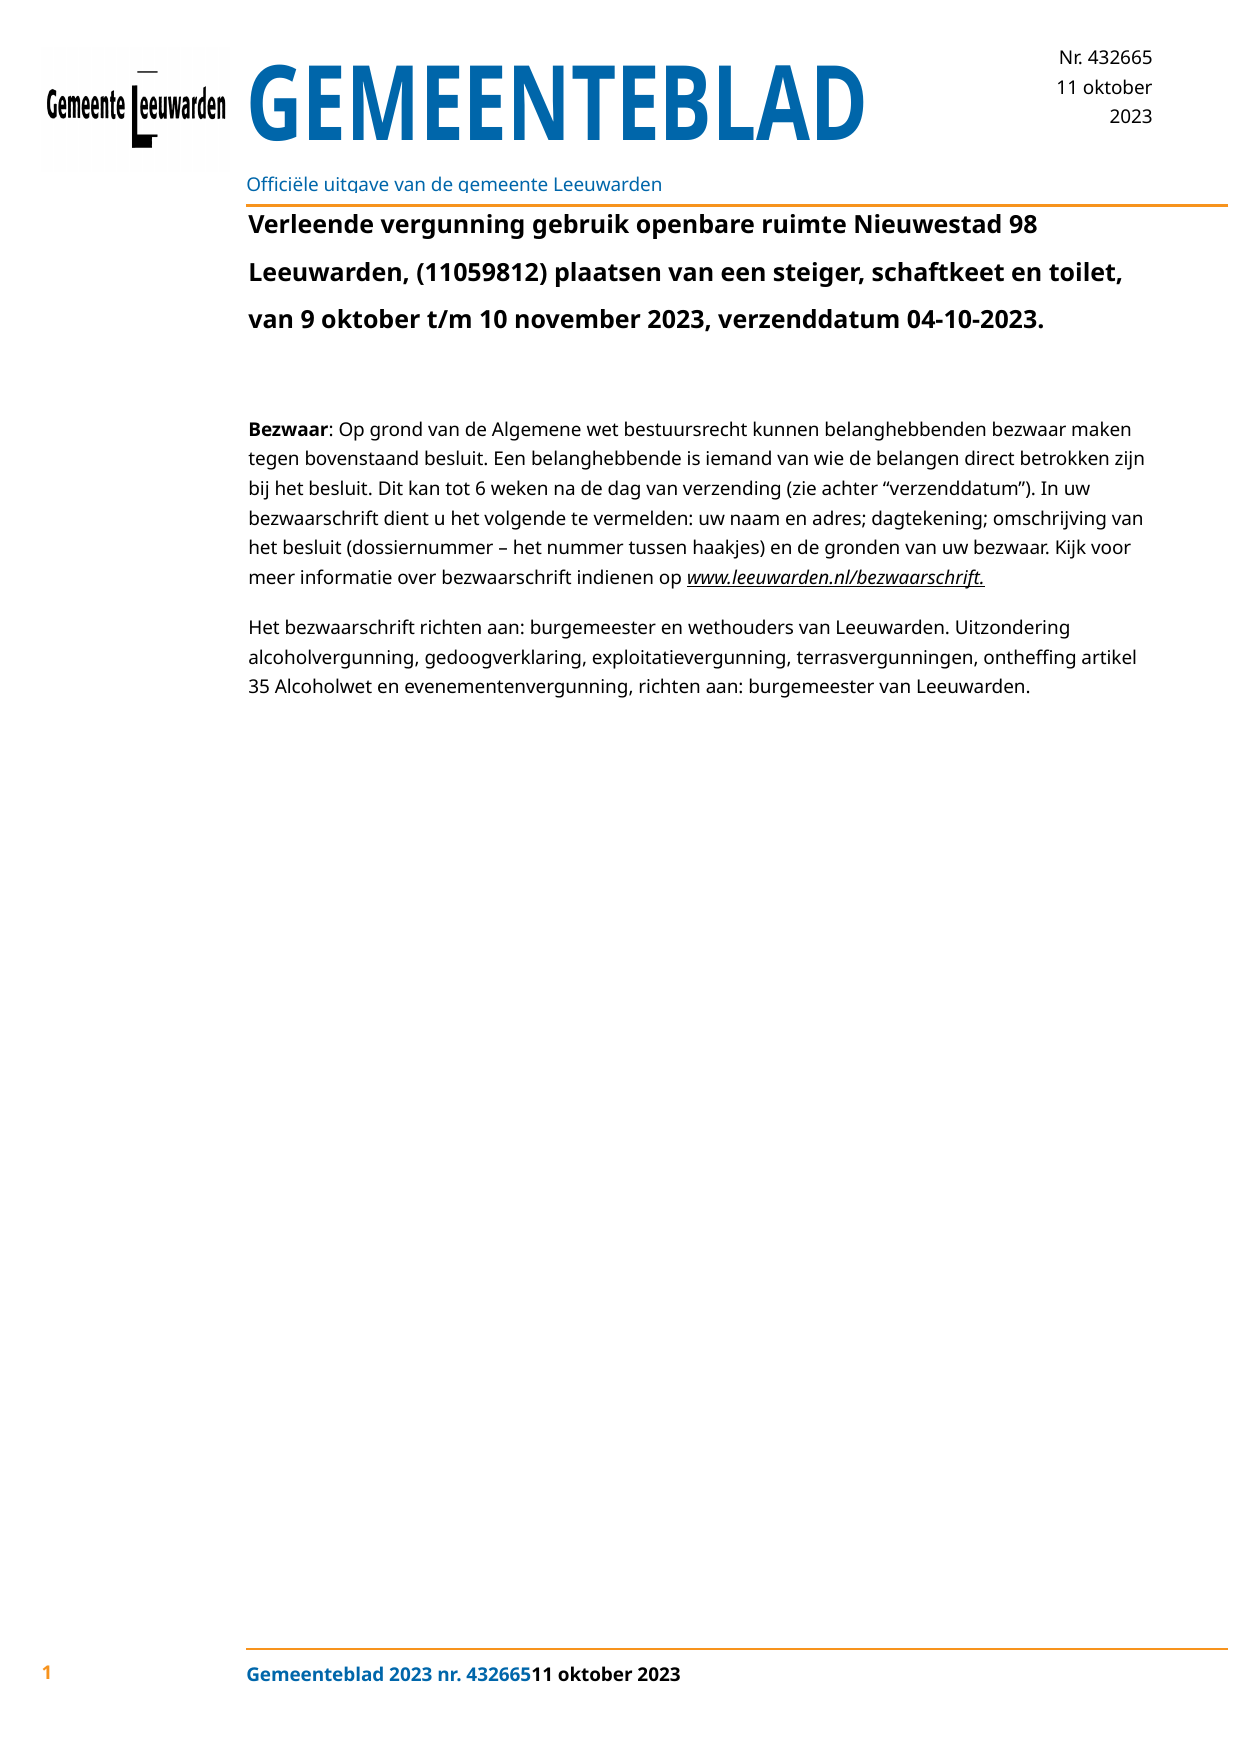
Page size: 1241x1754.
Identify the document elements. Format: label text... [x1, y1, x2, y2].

text Het bezwaarschrift richten aan: burgemeester en wethouders van Leeuwarden. Uitzondering alcoholvergunning, gedoogverklaring, exploitatievergunning, terrasvergunningen, ontheffing artikel 35 Alcoholwet en evenementenvergunning, richten aan: burgemeester van Leeuwarden. [248, 614, 1152, 699]
text Verleende vergunning gebruik openbare ruimte Nieuwestad 98 Leeuwarden, (11059812) plaatsen van een steiger, schaftkeet en toilet, van 9 oktober t/m 10 november 2023, verzenddatum 04-10-2023. [248, 207, 1152, 336]
picture [41, 47, 231, 172]
text Bezwaar: Op grond van de Algemene wet bestuursrecht kunnen belanghebbenden bezwaar maken tegen bovenstaand besluit. Een belanghebbende is iemand van wie de belangen direct betrokken zijn bij het besluit. Dit kan tot 6 weken na de dag van verzending (zie achter “verzenddatum”). In uw bezwaarschrift dient u het volgende te vermelden: uw naam en adres; dagtekening; omschrijving van het besluit (dossiernummer – het nummer tussen haakjes) en de gronden van uw bezwaar. Kijk voor meer informatie over bezwaarschrift indienen op www.leeuwarden.nl/bezwaarschrift. [248, 416, 1152, 589]
